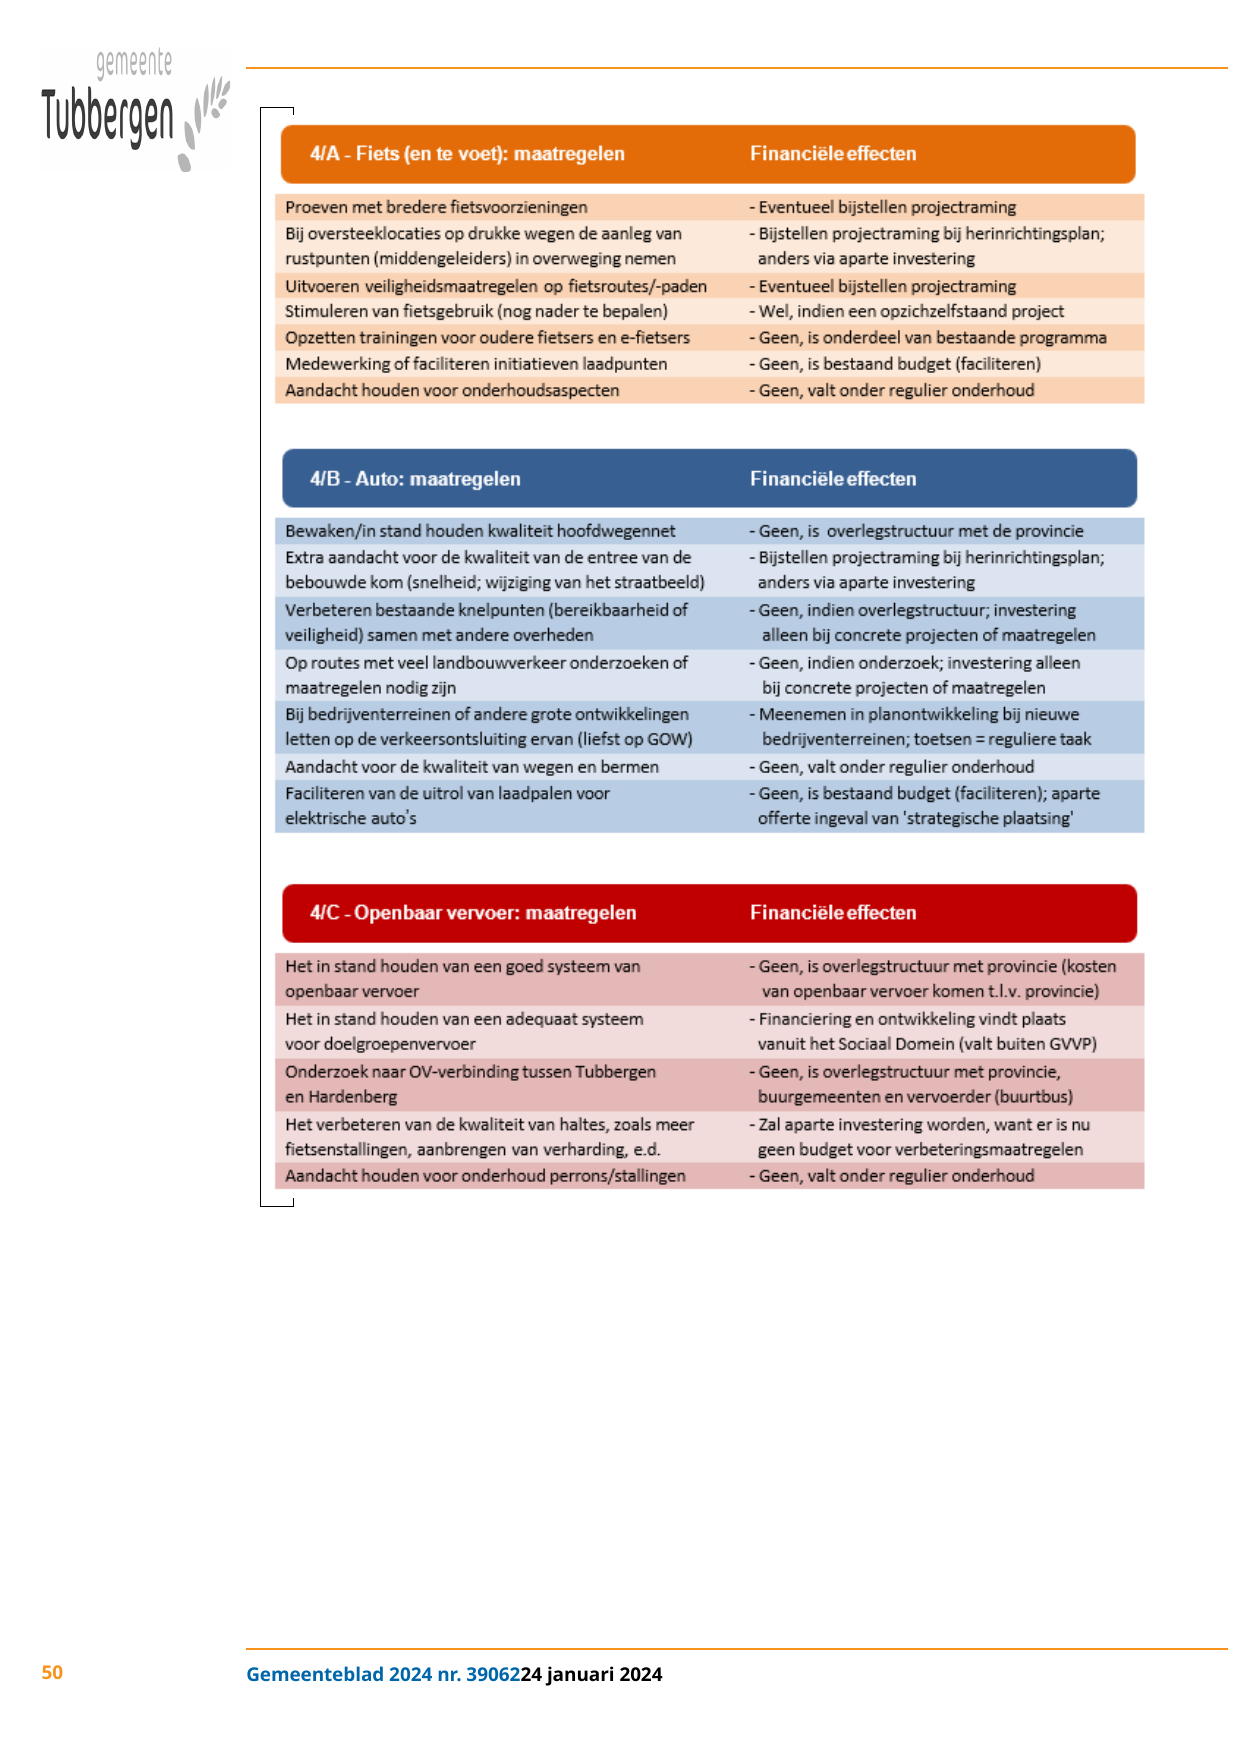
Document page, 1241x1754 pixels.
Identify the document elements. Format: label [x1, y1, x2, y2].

picture [268, 115, 1155, 1198]
picture [41, 47, 231, 172]
